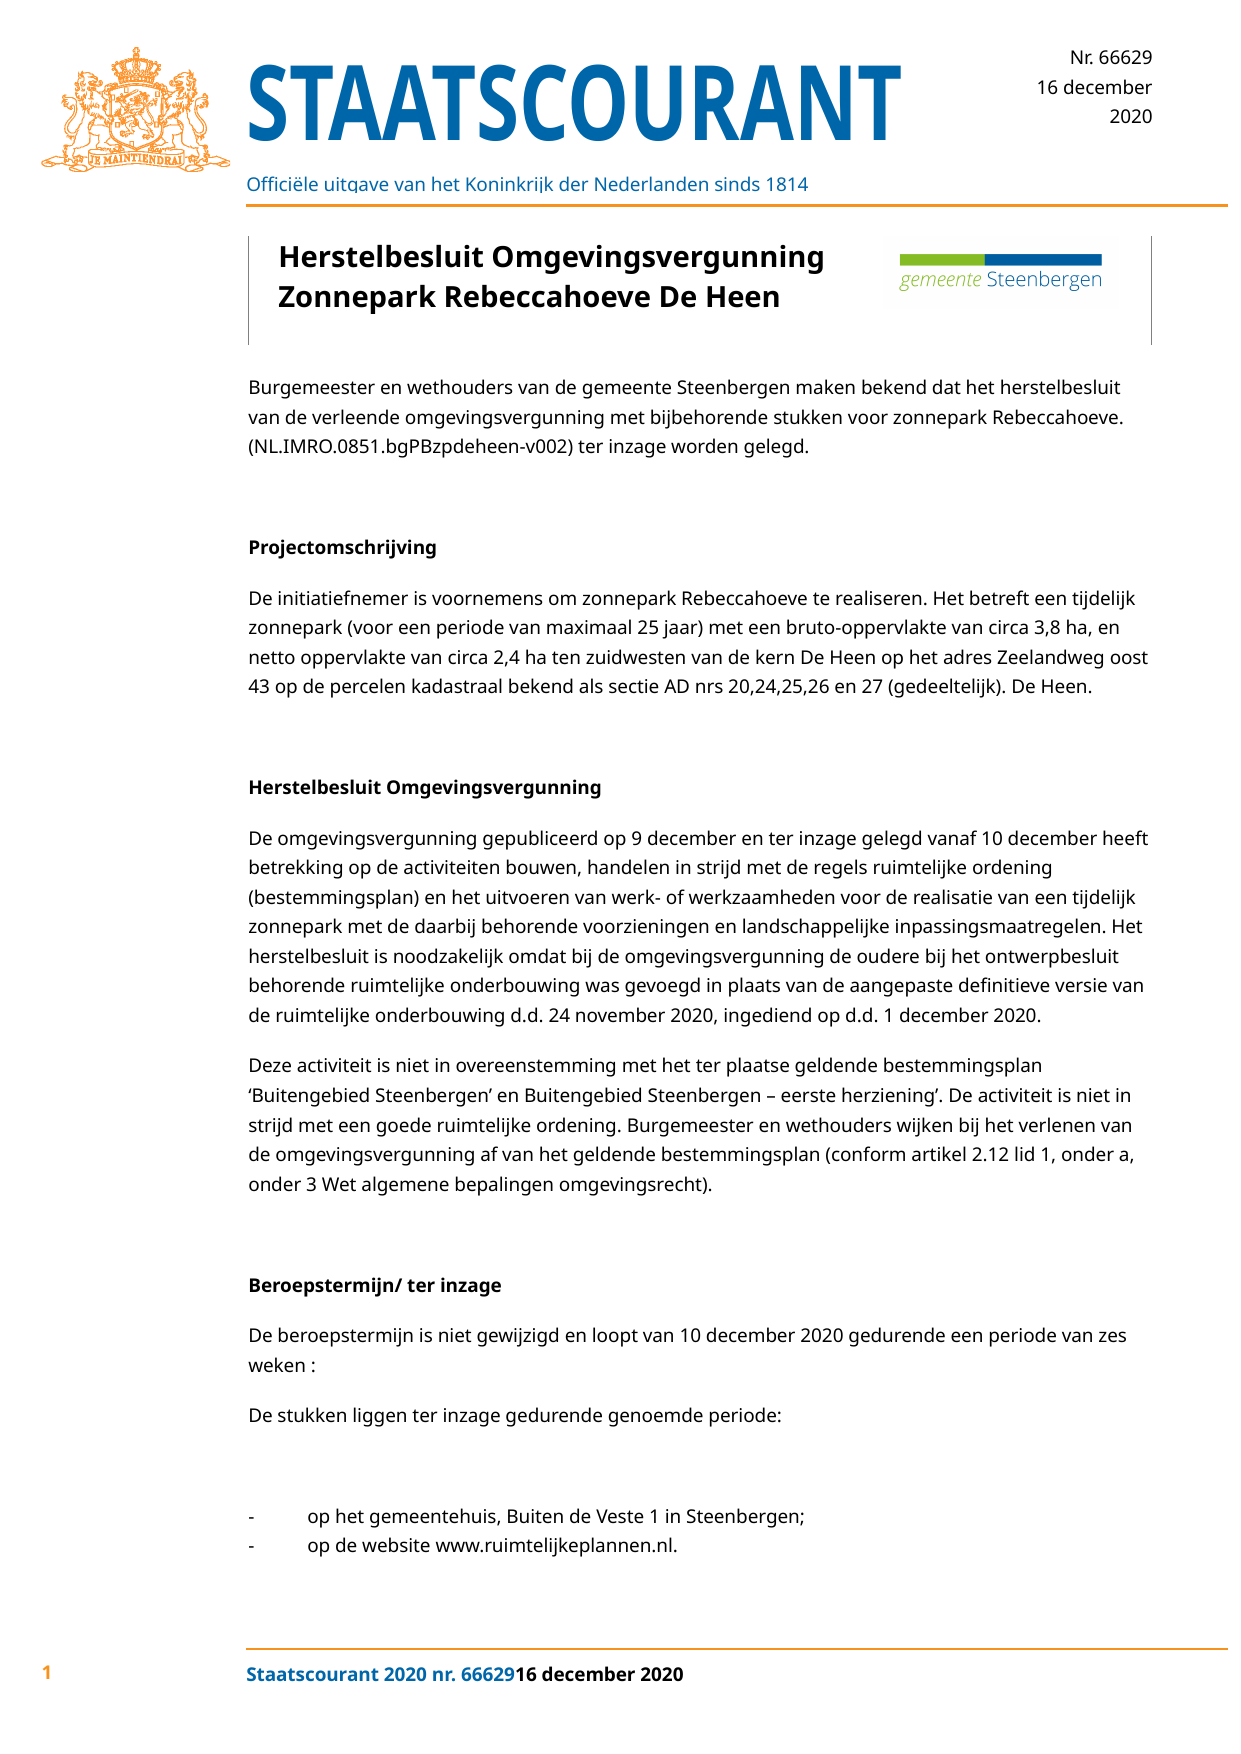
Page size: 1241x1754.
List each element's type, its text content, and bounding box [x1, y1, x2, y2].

picture [882, 236, 1119, 309]
text De beroepstermijn is niet gewijzigd en loopt van 10 december 2020 gedurende een periode van zes weken : [248, 1322, 1152, 1377]
text De omgevingsvergunning gepubliceerd op 9 december en ter inzage gelegd vanaf 10 december heeft betrekking op de activiteiten bouwen, handelen in strijd met de regels ruimtelijke ordening (bestemmingsplan) en het uitvoeren van werk- of werkzaamheden voor de realisatie van een tijdelijk zonnepark met de daarbij behorende voorzieningen en landschappelijke inpassingsmaatregelen. Het herstelbesluit is noodzakelijk omdat bij de omgevingsvergunning de oudere bij het ontwerpbesluit behorende ruimtelijke onderbouwing was gevoegd in plaats van de aangepaste definitieve versie van de ruimtelijke onderbouwing d.d. 24 november 2020, ingediend op d.d. 1 december 2020. [248, 825, 1152, 1028]
text Projectomschrijving [248, 534, 1152, 560]
text Herstelbesluit Omgevingsvergunning [248, 774, 1152, 800]
text Burgemeester en wethouders van de gemeente Steenbergen maken bekend dat het herstelbesluit van de verleende omgevingsvergunning met bijbehorende stukken voor zonnepark Rebeccahoeve. (NL.IMRO.0851.bgPBzpdeheen-v002) ter inzage worden gelegd. [248, 374, 1152, 459]
list op het gemeentehuis, Buiten de Veste 1 in Steenbergen; [248, 1503, 1152, 1529]
text Beroepstermijn/ ter inzage [248, 1272, 1152, 1297]
picture [41, 47, 231, 172]
text Deze activiteit is niet in overeenstemming met het ter plaatse geldende bestemmingsplan ‘Buitengebied Steenbergen’ en Buitengebied Steenbergen – eerste herziening’. De activiteit is niet in strijd met een goede ruimtelijke ordening. Burgemeester en wethouders wijken bij het verlenen van de omgevingsvergunning af van het geldende bestemmingsplan (conform artikel 2.12 lid 1, onder a, onder 3 Wet algemene bepalingen omgevingsrecht). [248, 1053, 1152, 1197]
text De stukken liggen ter inzage gedurende genoemde periode: [248, 1402, 1152, 1428]
table_header [850, 236, 1151, 345]
text De initiatiefnemer is voornemens om zonnepark Rebeccahoeve te realiseren. Het betreft een tijdelijk zonnepark (voor een periode van maximaal 25 jaar) met een bruto-oppervlakte van circa 3,8 ha, en netto oppervlakte van circa 2,4 ha ten zuidwesten van de kern De Heen op het adres Zeelandweg oost 43 op de percelen kadastraal bekend als sectie AD nrs 20,24,25,26 en 27 (gedeeltelijk). De Heen. [248, 585, 1152, 699]
table_header Herstelbesluit Omgevingsvergunning Zonnepark Rebeccahoeve De Heen [249, 236, 850, 345]
list op de website www.ruimtelijkeplannen.nl. [248, 1533, 1152, 1558]
